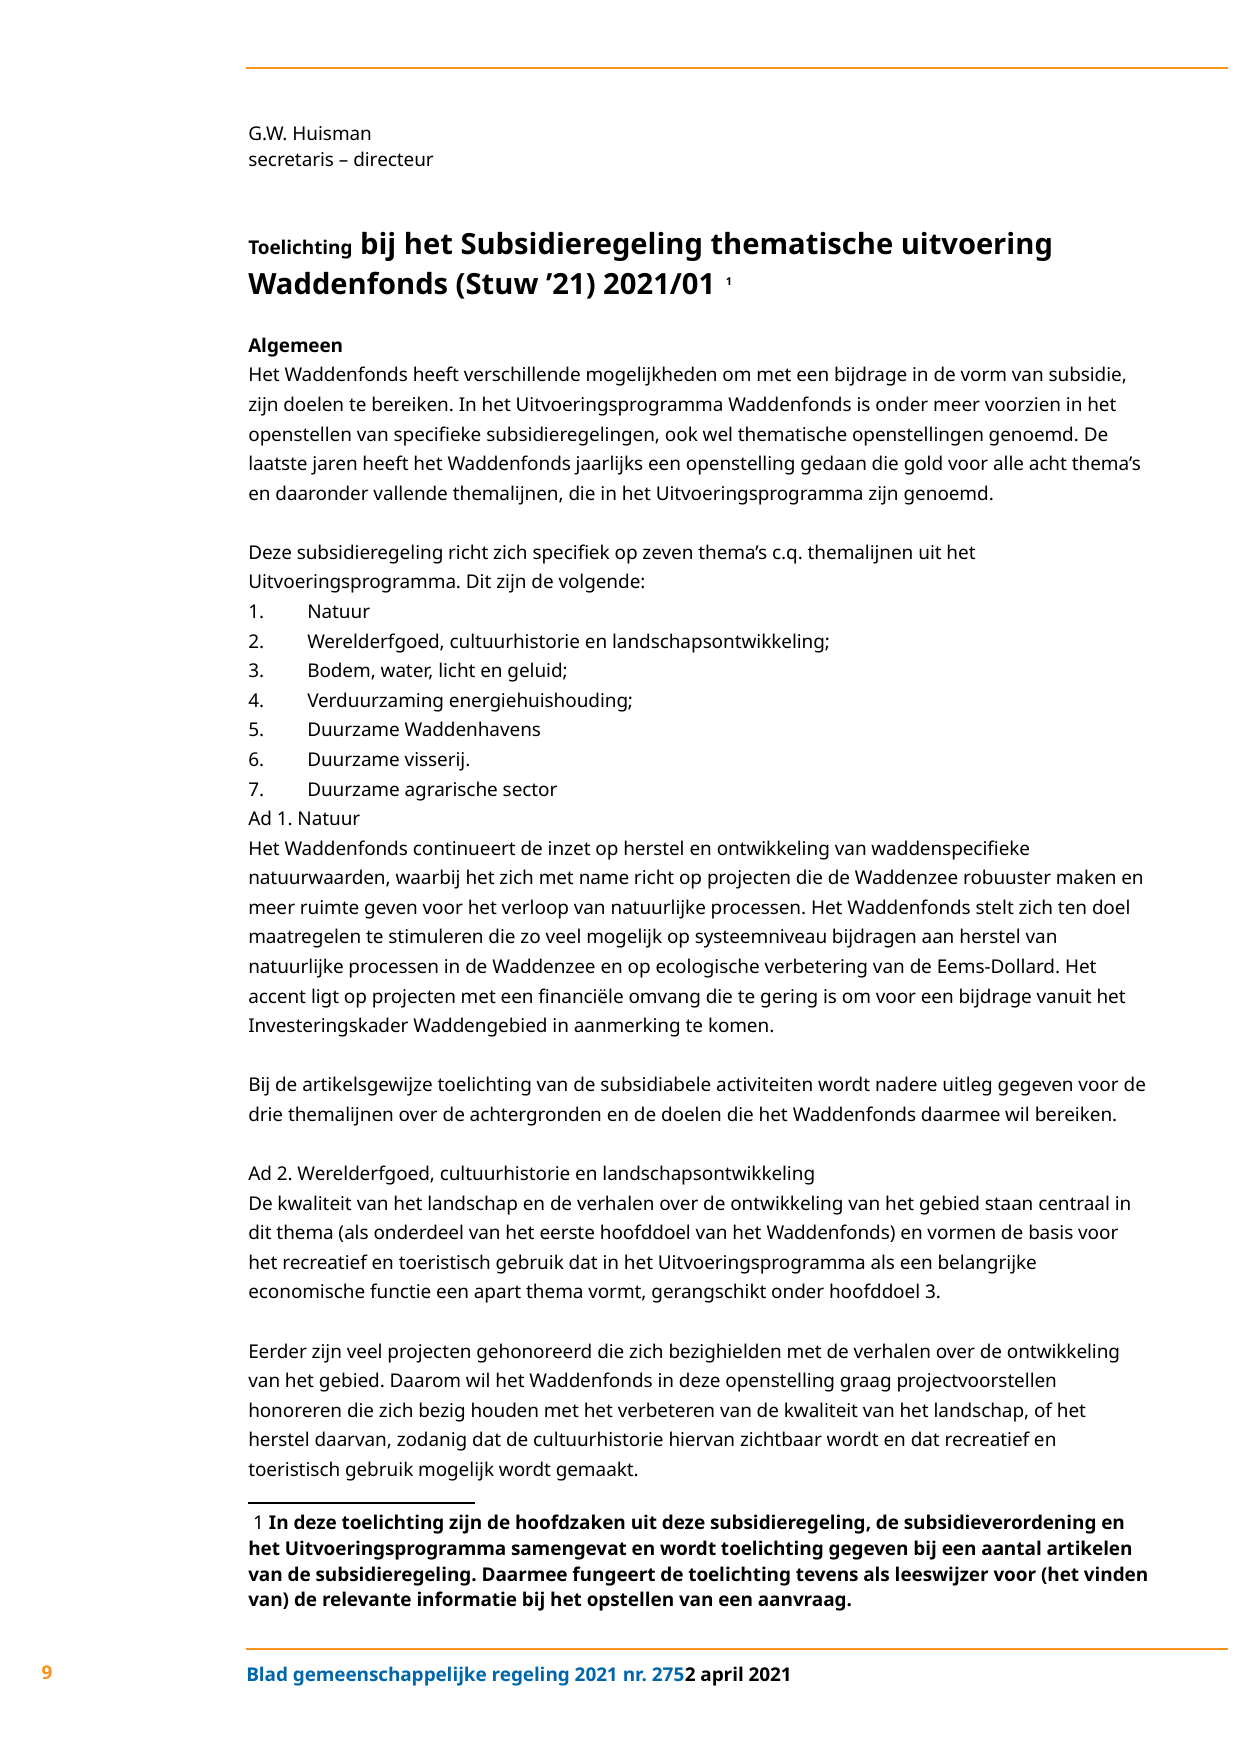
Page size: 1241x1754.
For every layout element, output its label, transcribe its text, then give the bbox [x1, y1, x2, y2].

list Verduurzaming energiehuishouding; [248, 687, 1152, 713]
list Duurzame visserij. [248, 746, 1152, 772]
text Ad 2. Werelderfgoed, cultuurhistorie en landschapsontwikkeling [248, 1160, 1152, 1186]
text De kwaliteit van het landschap en de verhalen over de ontwikkeling van het gebied staan centraal in dit thema (als onderdeel van het eerste hoofddoel van het Waddenfonds) en vormen de basis voor het recreatief en toeristisch gebruik dat in het Uitvoeringsprogramma als een belangrijke economische functie een apart thema vormt, gerangschikt onder hoofddoel 3. [248, 1190, 1152, 1304]
text Bij de artikelsgewijze toelichting van de subsidiabele activiteiten wordt nadere uitleg gegeven voor de drie themalijnen over de achtergronden en de doelen die het Waddenfonds daarmee wil bereiken. [248, 1072, 1152, 1127]
text Ad 1. Natuur [248, 805, 1152, 831]
text Het Waddenfonds continueert de inzet op herstel en ontwikkeling van waddenspecifieke natuurwaarden, waarbij het zich met name richt op projecten die de Waddenzee robuuster maken en meer ruimte geven voor het verloop van natuurlijke processen. Het Waddenfonds stelt zich ten doel maatregelen te stimuleren die zo veel mogelijk op systeemniveau bijdragen aan herstel van natuurlijke processen in de Waddenzee en op ecologische verbetering van de Eems-Dollard. Het accent ligt op projecten met een financiële omvang die te gering is om voor een bijdrage vanuit het Investeringskader Waddengebied in aanmerking te komen. [248, 835, 1152, 1038]
text G.W. Huisman [248, 121, 1152, 146]
list Duurzame agrarische sector [248, 776, 1152, 801]
picture [41, 47, 231, 172]
text Algemeen [248, 332, 1152, 358]
text In deze toelichting zijn de hoofdzaken uit deze subsidieregeling, de subsidieverordening en het Uitvoeringsprogramma samengevat en wordt toelichting gegeven bij een aantal artikelen van de subsidieregeling. Daarmee fungeert de toelichting tevens als leeswijzer voor (het vinden van) de relevante informatie bij het opstellen van een aanvraag. [248, 1509, 1152, 1612]
list Natuur [248, 598, 1152, 624]
list Duurzame Waddenhavens [248, 717, 1152, 742]
text Toelichting bij het Subsidieregeling thematische uitvoering Waddenfonds (Stuw ’21) 2021/01 [248, 223, 1152, 303]
text Deze subsidieregeling richt zich specifiek op zeven thema’s c.q. themalijnen uit het Uitvoeringsprogramma. Dit zijn de volgende: [248, 539, 1152, 594]
text Het Waddenfonds heeft verschillende mogelijkheden om met een bijdrage in de vorm van subsidie, zijn doelen te bereiken. In het Uitvoeringsprogramma Waddenfonds is onder meer voorzien in het openstellen van specifieke subsidieregelingen, ook wel thematische openstellingen genoemd. De laatste jaren heeft het Waddenfonds jaarlijks een openstelling gedaan die gold voor alle acht thema’s en daaronder vallende themalijnen, die in het Uitvoeringsprogramma zijn genoemd. [248, 362, 1152, 506]
list Bodem, water, licht en geluid; [248, 657, 1152, 683]
list Werelderfgoed, cultuurhistorie en landschapsontwikkeling; [248, 628, 1152, 653]
text secretaris – directeur [248, 146, 1152, 172]
text Eerder zijn veel projecten gehonoreerd die zich bezighielden met de verhalen over de ontwikkeling van het gebied. Daarom wil het Waddenfonds in deze openstelling graag projectvoorstellen honoreren die zich bezig houden met het verbeteren van de kwaliteit van het landschap, of het herstel daarvan, zodanig dat de cultuurhistorie hiervan zichtbaar wordt en dat recreatief en toeristisch gebruik mogelijk wordt gemaakt. [248, 1338, 1152, 1482]
